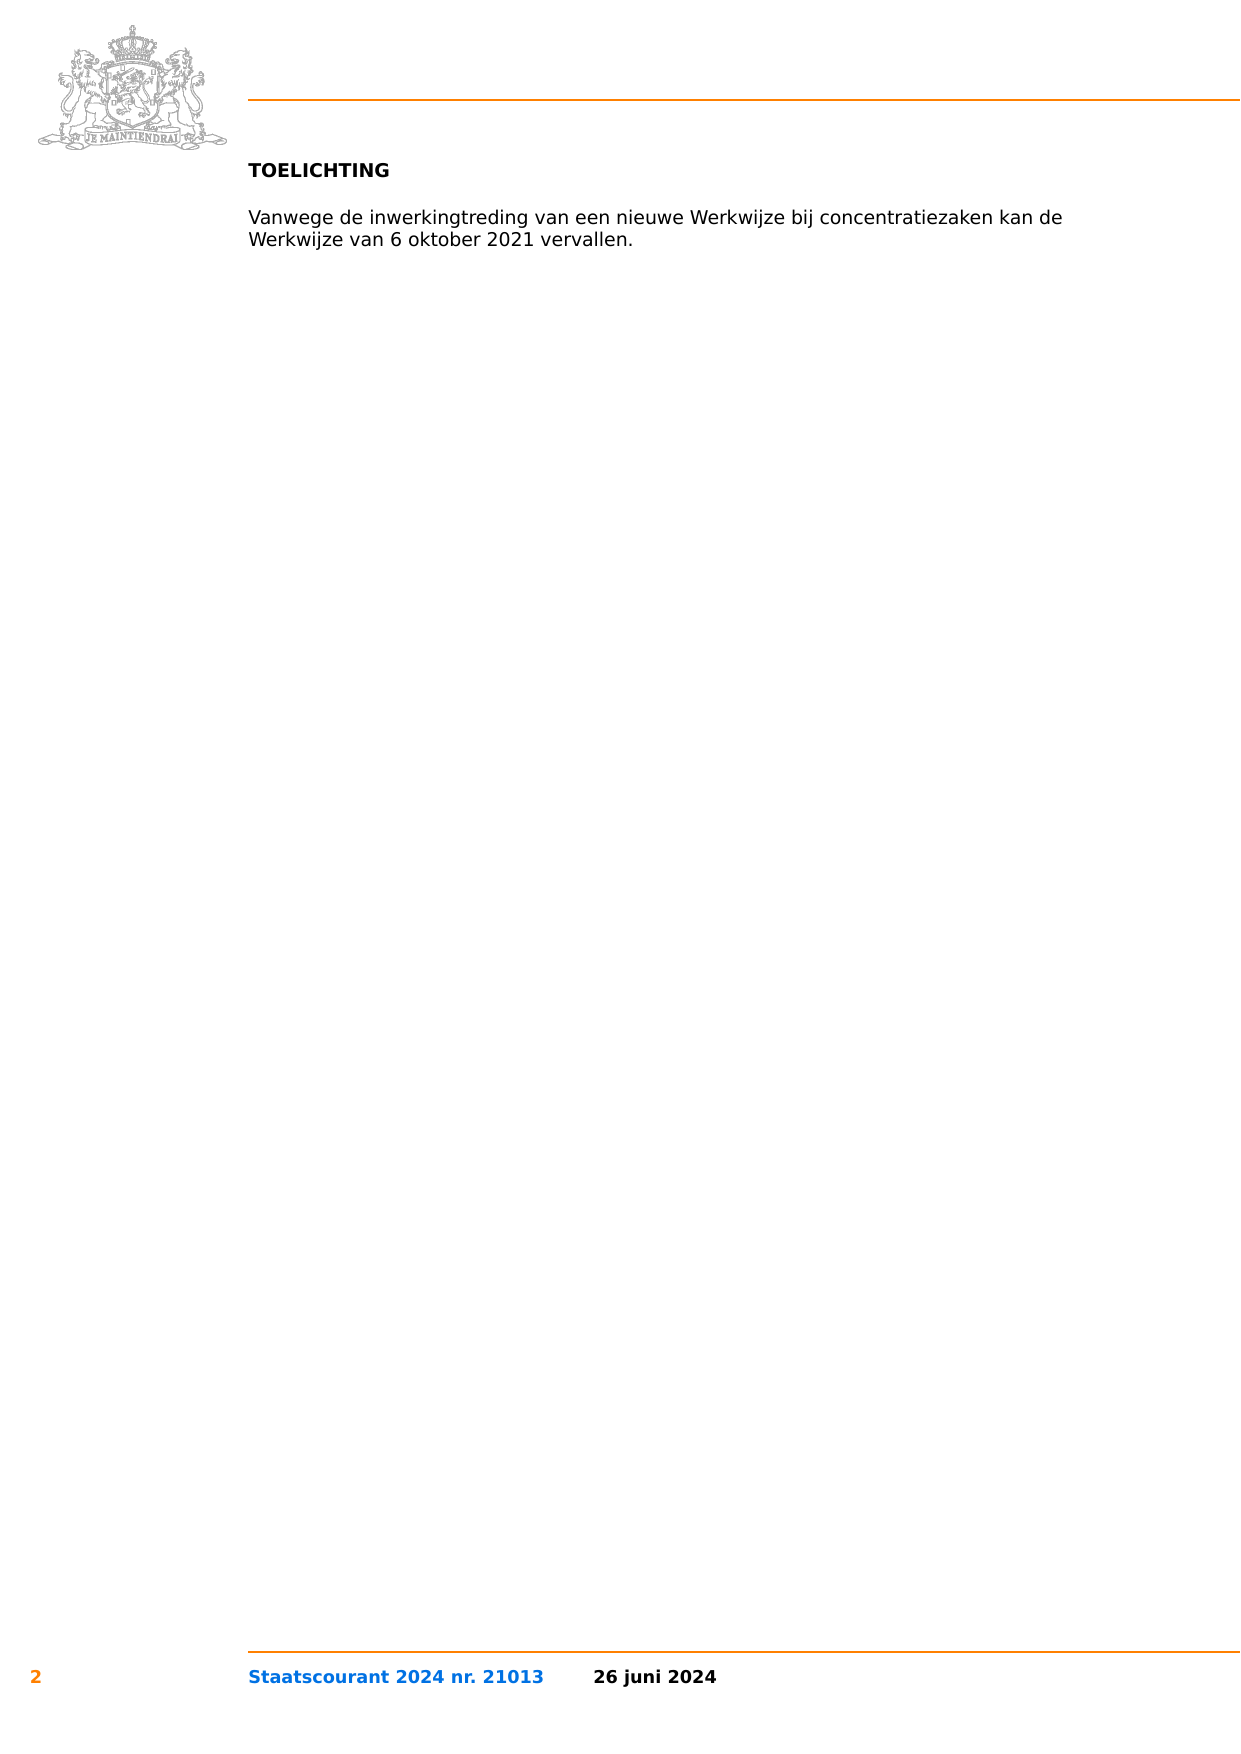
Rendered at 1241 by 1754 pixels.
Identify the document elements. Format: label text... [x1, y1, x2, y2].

text Vanwege de inwerkingtreding van een nieuwe Werkwijze bij concentratiezaken kan de Werkwijze van 6 oktober 2021 vervallen. [248, 207, 1163, 251]
subtitle TOELICHTING [248, 160, 1163, 182]
picture [38, 25, 227, 150]
